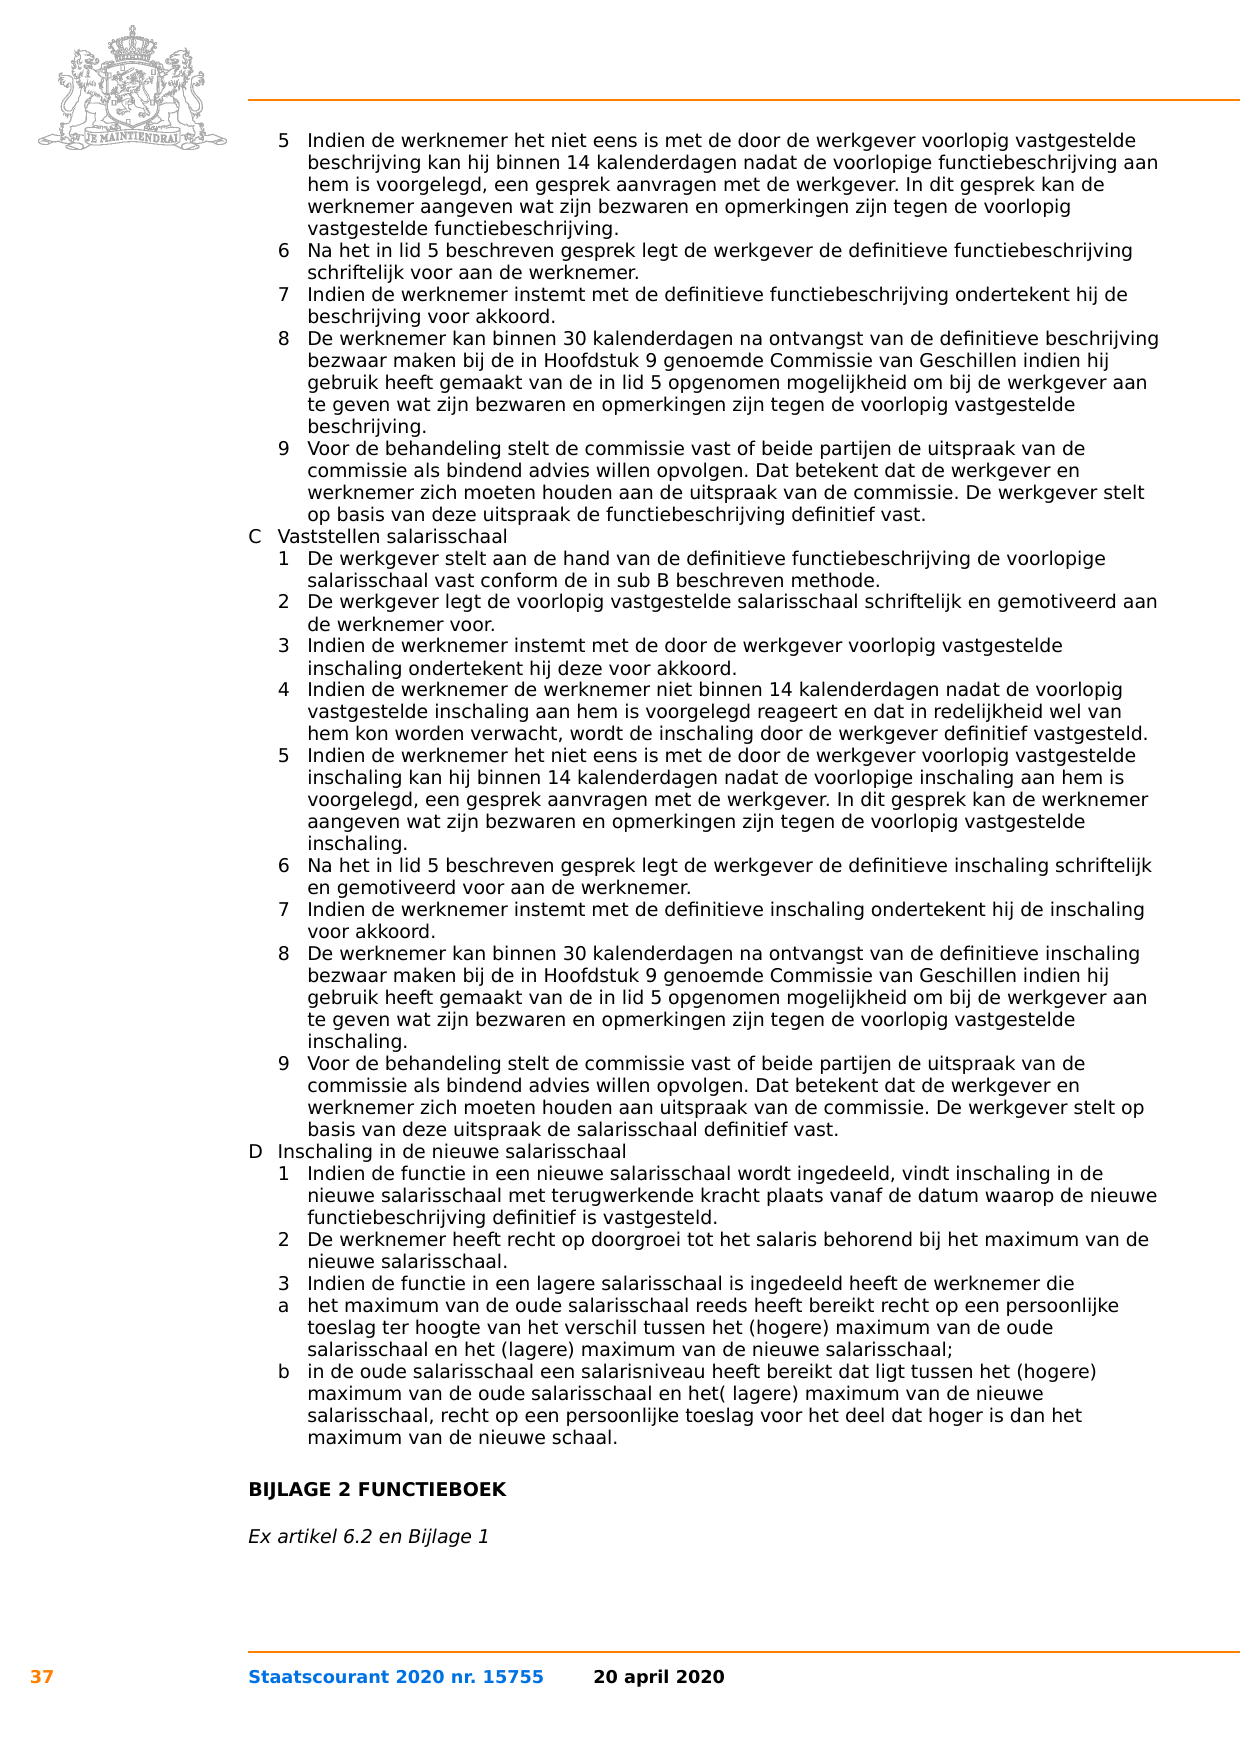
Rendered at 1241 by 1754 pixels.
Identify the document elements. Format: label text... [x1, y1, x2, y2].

text 5 Indien de werknemer het niet eens is met de door de werkgever voorlopig vastgestelde beschrijving kan hij binnen 14 kalenderdagen nadat de voorlopige functiebeschrijving aan hem is voorgelegd, een gesprek aanvragen met de werkgever. In dit gesprek kan de werknemer aangeven wat zijn bezwaren en opmerkingen zijn tegen de voorlopig vastgestelde functiebeschrijving. [278, 130, 1163, 240]
text 9 Voor de behandeling stelt de commissie vast of beide partijen de uitspraak van de commissie als bindend advies willen opvolgen. Dat betekent dat de werkgever en werknemer zich moeten houden aan uitspraak van de commissie. De werkgever stelt op basis van deze uitspraak de salarisschaal definitief vast. [278, 1053, 1163, 1141]
text 2 De werknemer heeft recht op doorgroei tot het salaris behorend bij het maximum van de nieuwe salarisschaal. [278, 1229, 1163, 1273]
text 6 Na het in lid 5 beschreven gesprek legt de werkgever de definitieve functiebeschrijving schriftelijk voor aan de werknemer. [278, 240, 1163, 284]
text 1 De werkgever stelt aan de hand van de definitieve functiebeschrijving de voorlopige salarisschaal vast conform de in sub B beschreven methode. [278, 547, 1163, 591]
text D Inschaling in de nieuwe salarisschaal [248, 1141, 1163, 1163]
text 2 De werkgever legt de voorlopig vastgestelde salarisschaal schriftelijk en gemotiveerd aan de werknemer voor. [278, 591, 1163, 635]
subtitle BIJLAGE 2 FUNCTIEBOEK [248, 1479, 1163, 1501]
picture [38, 25, 227, 150]
text 3 Indien de functie in een lagere salarisschaal is ingedeeld heeft de werknemer die [278, 1273, 1163, 1295]
text C Vaststellen salarisschaal [248, 526, 1163, 547]
text 6 Na het in lid 5 beschreven gesprek legt de werkgever de definitieve inschaling schriftelijk en gemotiveerd voor aan de werknemer. [278, 855, 1163, 899]
text Ex artikel 6.2 en Bijlage 1 [248, 1526, 1163, 1548]
text b in de oude salarisschaal een salarisniveau heeft bereikt dat ligt tussen het (hogere) maximum van de oude salarisschaal en het( lagere) maximum van de nieuwe salarisschaal, recht op een persoonlijke toeslag voor het deel dat hoger is dan het maximum van de nieuwe schaal. [278, 1361, 1163, 1449]
text 5 Indien de werknemer het niet eens is met de door de werkgever voorlopig vastgestelde inschaling kan hij binnen 14 kalenderdagen nadat de voorlopige inschaling aan hem is voorgelegd, een gesprek aanvragen met de werkgever. In dit gesprek kan de werknemer aangeven wat zijn bezwaren en opmerkingen zijn tegen de voorlopig vastgestelde inschaling. [278, 745, 1163, 855]
text 7 Indien de werknemer instemt met de definitieve inschaling ondertekent hij de inschaling voor akkoord. [278, 899, 1163, 943]
text 7 Indien de werknemer instemt met de definitieve functiebeschrijving ondertekent hij de beschrijving voor akkoord. [278, 284, 1163, 328]
text 1 Indien de functie in een nieuwe salarisschaal wordt ingedeeld, vindt inschaling in de nieuwe salarisschaal met terugwerkende kracht plaats vanaf de datum waarop de nieuwe functiebeschrijving definitief is vastgesteld. [278, 1163, 1163, 1229]
text 8 De werknemer kan binnen 30 kalenderdagen na ontvangst van de definitieve beschrijving bezwaar maken bij de in Hoofdstuk 9 genoemde Commissie van Geschillen indien hij gebruik heeft gemaakt van de in lid 5 opgenomen mogelijkheid om bij de werkgever aan te geven wat zijn bezwaren en opmerkingen zijn tegen de voorlopig vastgestelde beschrijving. [278, 328, 1163, 438]
text 3 Indien de werknemer instemt met de door de werkgever voorlopig vastgestelde inschaling ondertekent hij deze voor akkoord. [278, 635, 1163, 679]
text 4 Indien de werknemer de werknemer niet binnen 14 kalenderdagen nadat de voorlopig vastgestelde inschaling aan hem is voorgelegd reageert en dat in redelijkheid wel van hem kon worden verwacht, wordt de inschaling door de werkgever definitief vastgesteld. [278, 679, 1163, 745]
text 9 Voor de behandeling stelt de commissie vast of beide partijen de uitspraak van de commissie als bindend advies willen opvolgen. Dat betekent dat de werkgever en werknemer zich moeten houden aan de uitspraak van de commissie. De werkgever stelt op basis van deze uitspraak de functiebeschrijving definitief vast. [278, 438, 1163, 526]
text 8 De werknemer kan binnen 30 kalenderdagen na ontvangst van de definitieve inschaling bezwaar maken bij de in Hoofdstuk 9 genoemde Commissie van Geschillen indien hij gebruik heeft gemaakt van de in lid 5 opgenomen mogelijkheid om bij de werkgever aan te geven wat zijn bezwaren en opmerkingen zijn tegen de voorlopig vastgestelde inschaling. [278, 943, 1163, 1053]
text a het maximum van de oude salarisschaal reeds heeft bereikt recht op een persoonlijke toeslag ter hoogte van het verschil tussen het (hogere) maximum van de oude salarisschaal en het (lagere) maximum van de nieuwe salarisschaal; [278, 1295, 1163, 1361]
